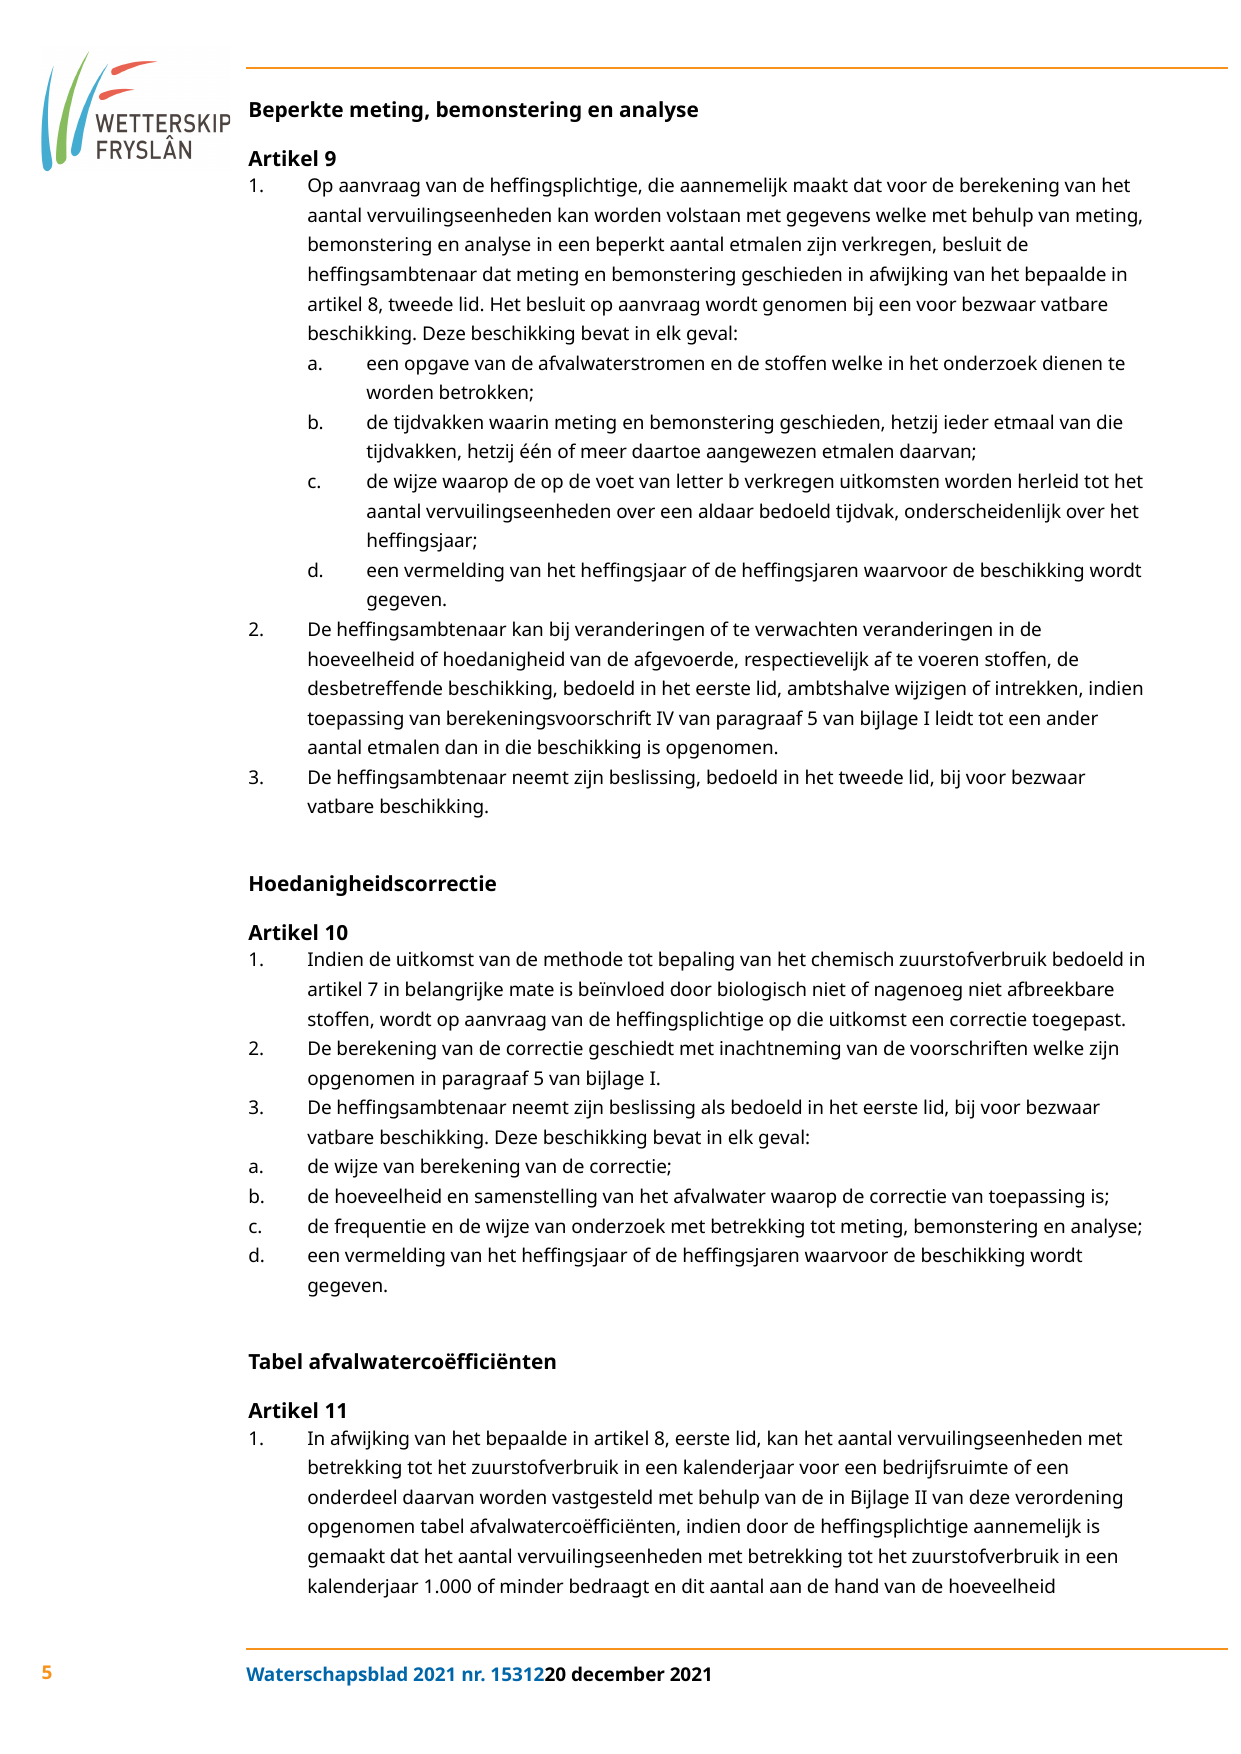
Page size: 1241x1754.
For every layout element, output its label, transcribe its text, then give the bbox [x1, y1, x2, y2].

text Hoedanigheidscorrectie [248, 869, 1152, 897]
list de wijze van berekening van de correctie; [248, 1154, 1152, 1179]
list een vermelding van het heffingsjaar of de heffingsjaren waarvoor de beschikking wordt gegeven. [307, 557, 1152, 612]
list De heffingsambtenaar kan bij veranderingen of te verwachten veranderingen in de hoeveelheid of hoedanigheid van de afgevoerde, respectievelijk af te voeren stoffen, de desbetreffende beschikking, bedoeld in het eerste lid, ambtshalve wijzigen of intrekken, indien toepassing van berekeningsvoorschrift IV van paragraaf 5 van bijlage I leidt tot een ander aantal etmalen dan in die beschikking is opgenomen. [248, 616, 1152, 760]
list de tijdvakken waarin meting en bemonstering geschieden, hetzij ieder etmaal van die tijdvakken, hetzij één of meer daartoe aangewezen etmalen daarvan; [307, 409, 1152, 464]
text Artikel 9 [248, 144, 1152, 172]
list De heffingsambtenaar neemt zijn beslissing, bedoeld in het tweede lid, bij voor bezwaar vatbare beschikking. [248, 764, 1152, 819]
text Beperkte meting, bemonstering en analyse [248, 95, 1152, 123]
picture [41, 47, 231, 172]
list Op aanvraag van de heffingsplichtige, die aannemelijk maakt dat voor de berekening van het aantal vervuilingseenheden kan worden volstaan met gegevens welke met behulp van meting, bemonstering en analyse in een beperkt aantal etmalen zijn verkregen, besluit de heffingsambtenaar dat meting en bemonstering geschieden in afwijking van het bepaalde in artikel 8, tweede lid. Het besluit op aanvraag wordt genomen bij een voor bezwaar vatbare beschikking. Deze beschikking bevat in elk geval: [248, 172, 1152, 346]
text Artikel 10 [248, 918, 1152, 947]
text Artikel 11 [248, 1397, 1152, 1425]
list de wijze waarop de op de voet van letter b verkregen uitkomsten worden herleid tot het aantal vervuilingseenheden over een aldaar bedoeld tijdvak, onderscheidenlijk over het heffingsjaar; [307, 468, 1152, 553]
list de hoeveelheid en samenstelling van het afvalwater waarop de correctie van toepassing is; [248, 1183, 1152, 1209]
list In afwijking van het bepaalde in artikel 8, eerste lid, kan het aantal vervuilingseenheden met betrekking tot het zuurstofverbruik in een kalenderjaar voor een bedrijfsruimte of een onderdeel daarvan worden vastgesteld met behulp van de in Bijlage II van deze verordening opgenomen tabel afvalwatercoëfficiënten, indien door de heffingsplichtige aannemelijk is gemaakt dat het aantal vervuilingseenheden met betrekking tot het zuurstofverbruik in een kalenderjaar 1.000 of minder bedraagt en dit aantal aan de hand van de hoeveelheid [248, 1425, 1152, 1599]
list De heffingsambtenaar neemt zijn beslissing als bedoeld in het eerste lid, bij voor bezwaar vatbare beschikking. Deze beschikking bevat in elk geval: [248, 1094, 1152, 1150]
list een opgave van de afvalwaterstromen en de stoffen welke in het onderzoek dienen te worden betrokken; [307, 350, 1152, 405]
text Tabel afvalwatercoëfficiënten [248, 1347, 1152, 1376]
list De berekening van de correctie geschiedt met inachtneming van de voorschriften welke zijn opgenomen in paragraaf 5 van bijlage I. [248, 1035, 1152, 1091]
list Indien de uitkomst van de methode tot bepaling van het chemisch zuurstofverbruik bedoeld in artikel 7 in belangrijke mate is beïnvloed door biologisch niet of nagenoeg niet afbreekbare stoffen, wordt op aanvraag van de heffingsplichtige op die uitkomst een correctie toegepast. [248, 947, 1152, 1032]
list een vermelding van het heffingsjaar of de heffingsjaren waarvoor de beschikking wordt gegeven. [248, 1242, 1152, 1298]
list de frequentie en de wijze van onderzoek met betrekking tot meting, bemonstering en analyse; [248, 1213, 1152, 1239]
